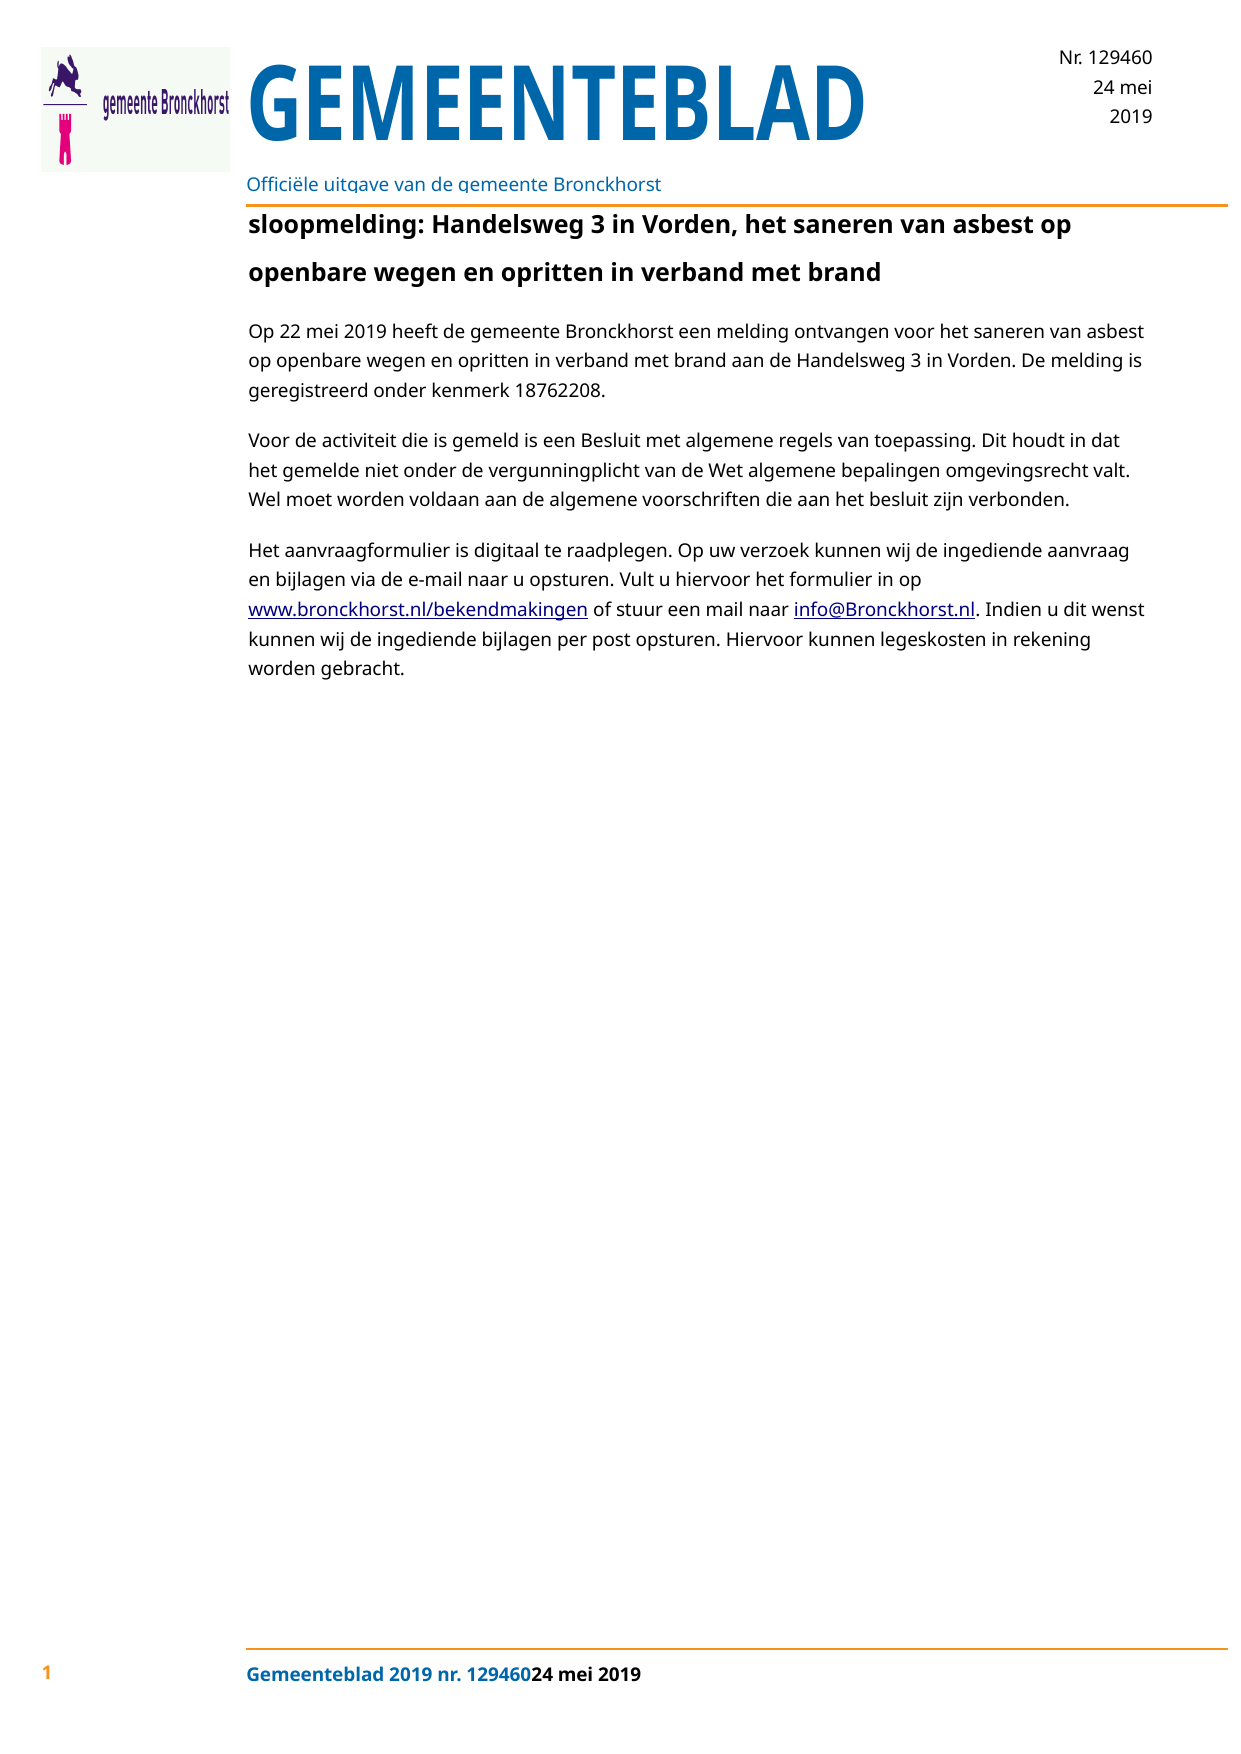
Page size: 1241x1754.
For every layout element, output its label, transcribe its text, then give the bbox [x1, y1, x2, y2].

text Voor de activiteit die is gemeld is een Besluit met algemene regels van toepassing. Dit houdt in dat het gemelde niet onder de vergunningplicht van de Wet algemene bepalingen omgevingsrecht valt. Wel moet worden voldaan aan de algemene voorschriften die aan het besluit zijn verbonden. [248, 427, 1152, 512]
picture [41, 47, 231, 172]
text Het aanvraagformulier is digitaal te raadplegen. Op uw verzoek kunnen wij de ingediende aanvraag en bijlagen via de e-mail naar u opsturen. Vult u hiervoor het formulier in op www.bronckhorst.nl/bekendmakingen of stuur een mail naar info@Bronckhorst.nl. Indien u dit wenst kunnen wij de ingediende bijlagen per post opsturen. Hiervoor kunnen legeskosten in rekening worden gebracht. [248, 537, 1152, 681]
text Op 22 mei 2019 heeft de gemeente Bronckhorst een melding ontvangen voor het saneren van asbest op openbare wegen en opritten in verband met brand aan de Handelsweg 3 in Vorden. De melding is geregistreerd onder kenmerk 18762208. [248, 318, 1152, 403]
text sloopmelding: Handelsweg 3 in Vorden, het saneren van asbest op openbare wegen en opritten in verband met brand [248, 207, 1152, 288]
